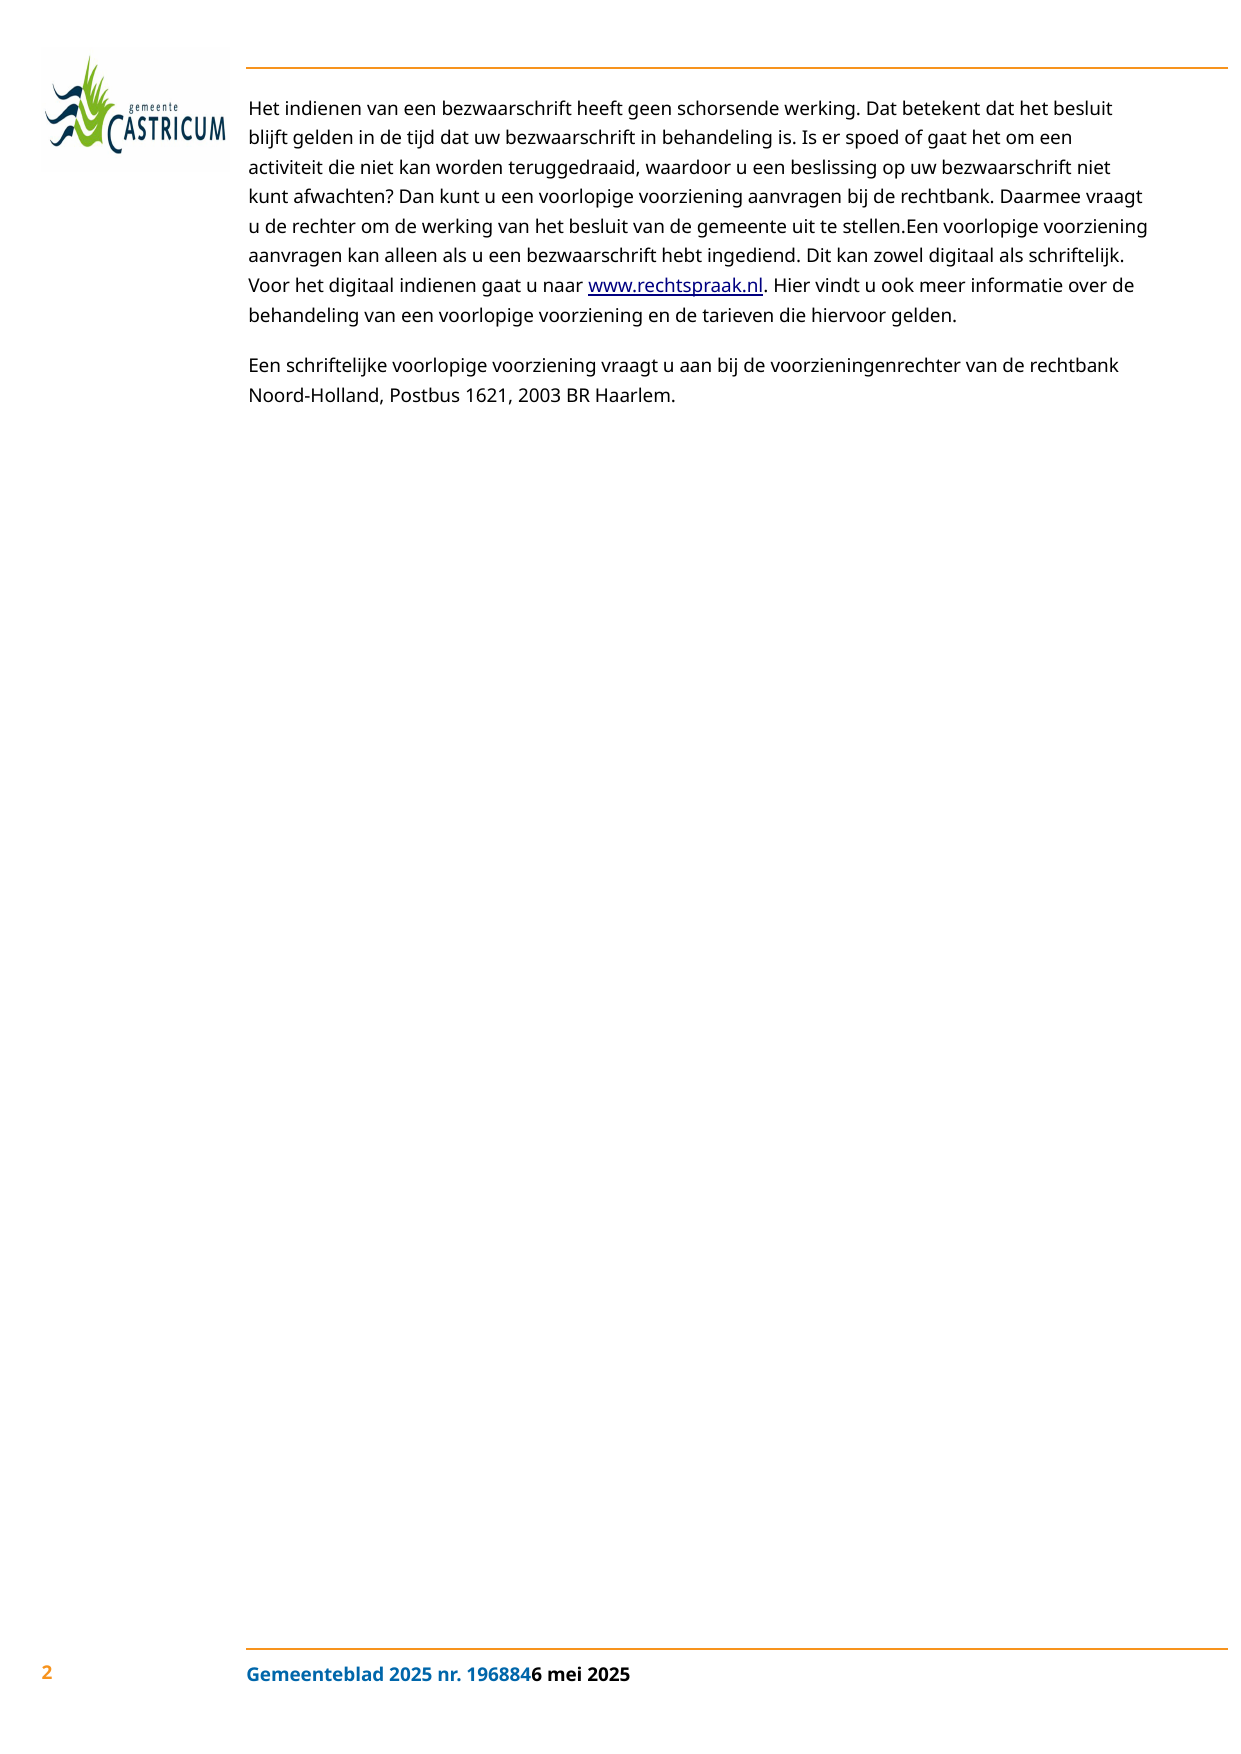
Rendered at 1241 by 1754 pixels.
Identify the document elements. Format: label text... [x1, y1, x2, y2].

text Het indienen van een bezwaarschrift heeft geen schorsende werking. Dat betekent dat het besluit blijft gelden in de tijd dat uw bezwaarschrift in behandeling is. Is er spoed of gaat het om een activiteit die niet kan worden teruggedraaid, waardoor u een beslissing op uw bezwaarschrift niet kunt afwachten? Dan kunt u een voorlopige voorziening aanvragen bij de rechtbank. Daarmee vraagt u de rechter om de werking van het besluit van de gemeente uit te stellen.Een voorlopige voorziening aanvragen kan alleen als u een bezwaarschrift hebt ingediend. Dit kan zowel digitaal als schriftelijk. Voor het digitaal indienen gaat u naar www.rechtspraak.nl. Hier vindt u ook meer informatie over de behandeling van een voorlopige voorziening en de tarieven die hiervoor gelden. [248, 95, 1152, 328]
picture [41, 47, 231, 172]
text Een schriftelijke voorlopige voorziening vraagt u aan bij de voorzieningenrechter van de rechtbank Noord-Holland, Postbus 1621, 2003 BR Haarlem. [248, 352, 1152, 408]
